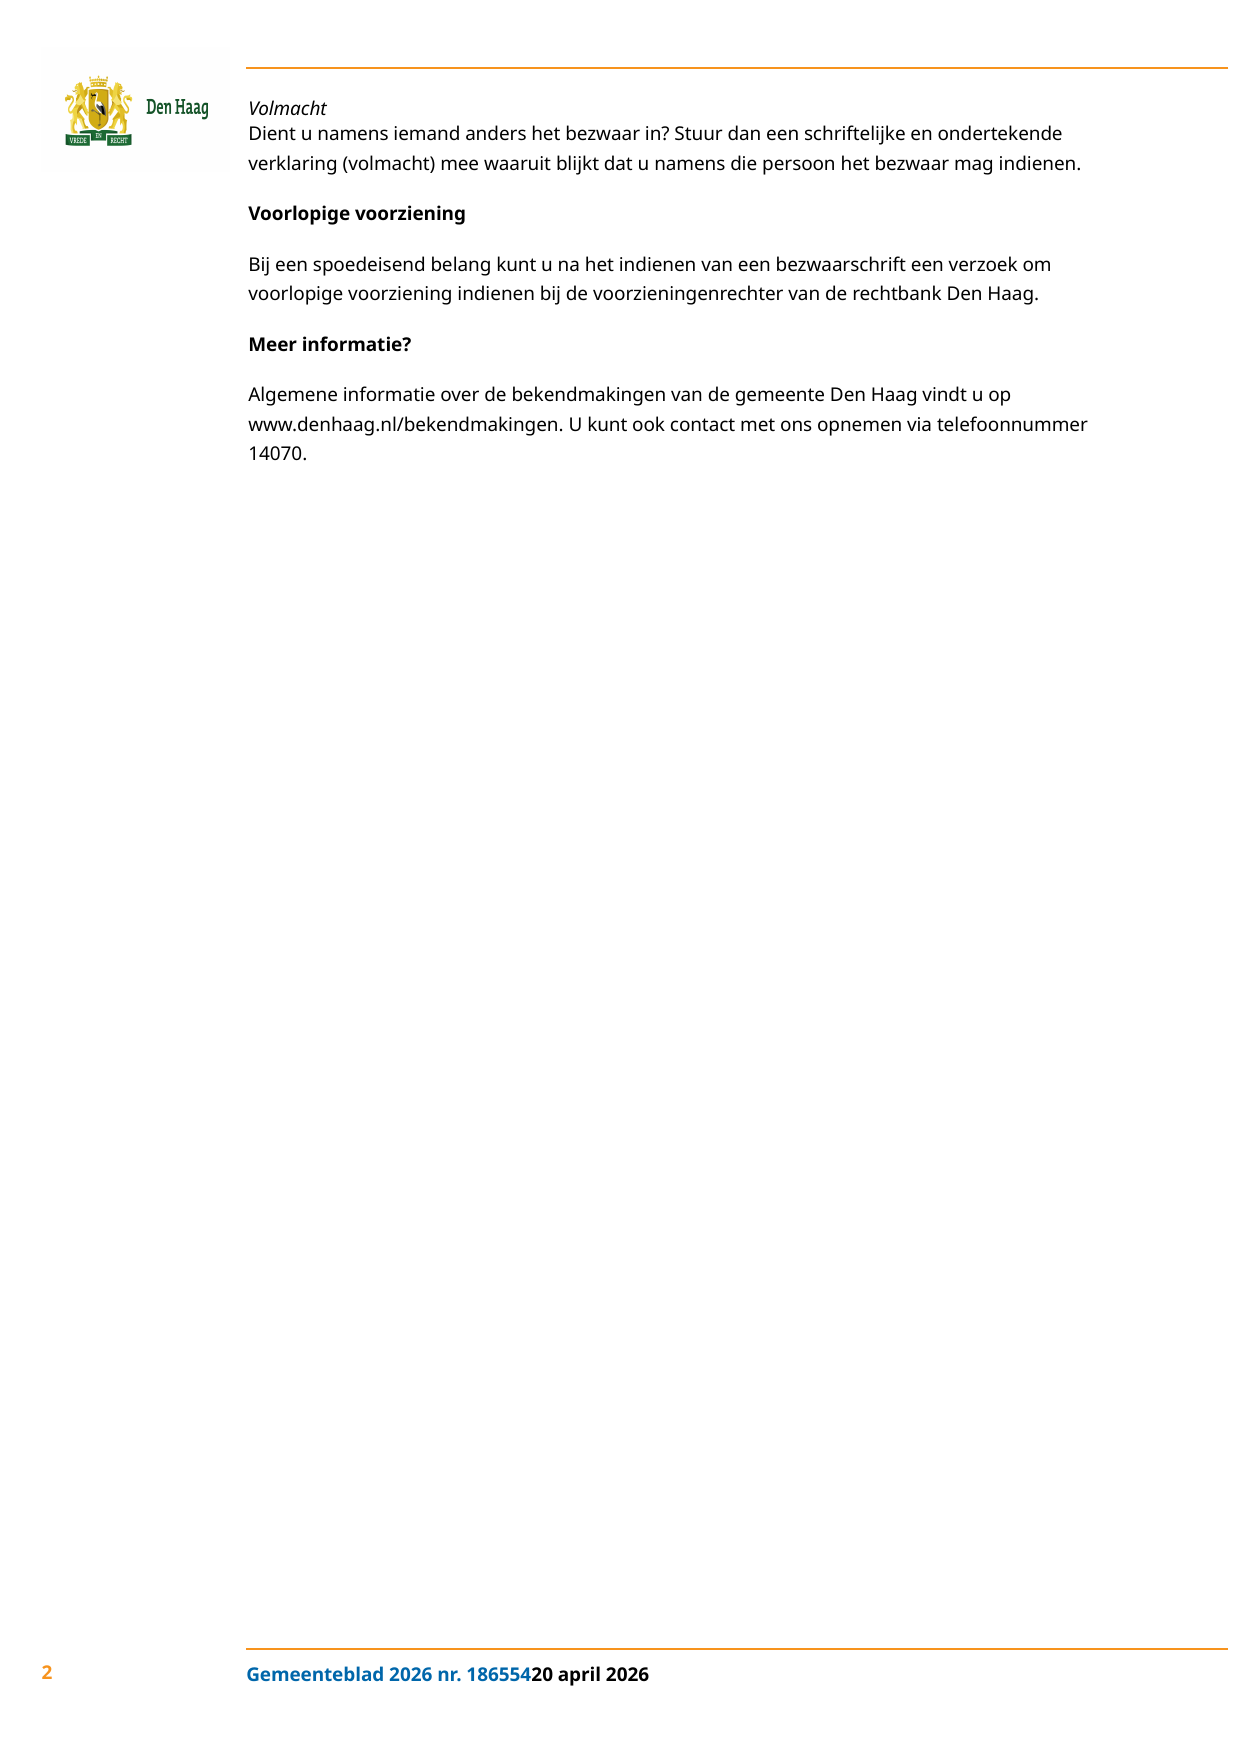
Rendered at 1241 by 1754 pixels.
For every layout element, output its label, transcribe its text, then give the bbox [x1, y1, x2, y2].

text Volmacht [248, 95, 1152, 121]
picture [41, 47, 231, 172]
text Dient u namens iemand anders het bezwaar in? Stuur dan een schriftelijke en ondertekende verklaring (volmacht) mee waaruit blijkt dat u namens die persoon het bezwaar mag indienen. [248, 121, 1152, 176]
text Voorlopige voorziening [248, 201, 1152, 226]
text Meer informatie? [248, 331, 1152, 357]
text Algemene informatie over de bekendmakingen van de gemeente Den Haag vindt u op www.denhaag.nl/bekendmakingen. U kunt ook contact met ons opnemen via telefoonnummer 14070. [248, 381, 1152, 466]
text Bij een spoedeisend belang kunt u na het indienen van een bezwaarschrift een verzoek om voorlopige voorziening indienen bij de voorzieningenrechter van de rechtbank Den Haag. [248, 251, 1152, 306]
